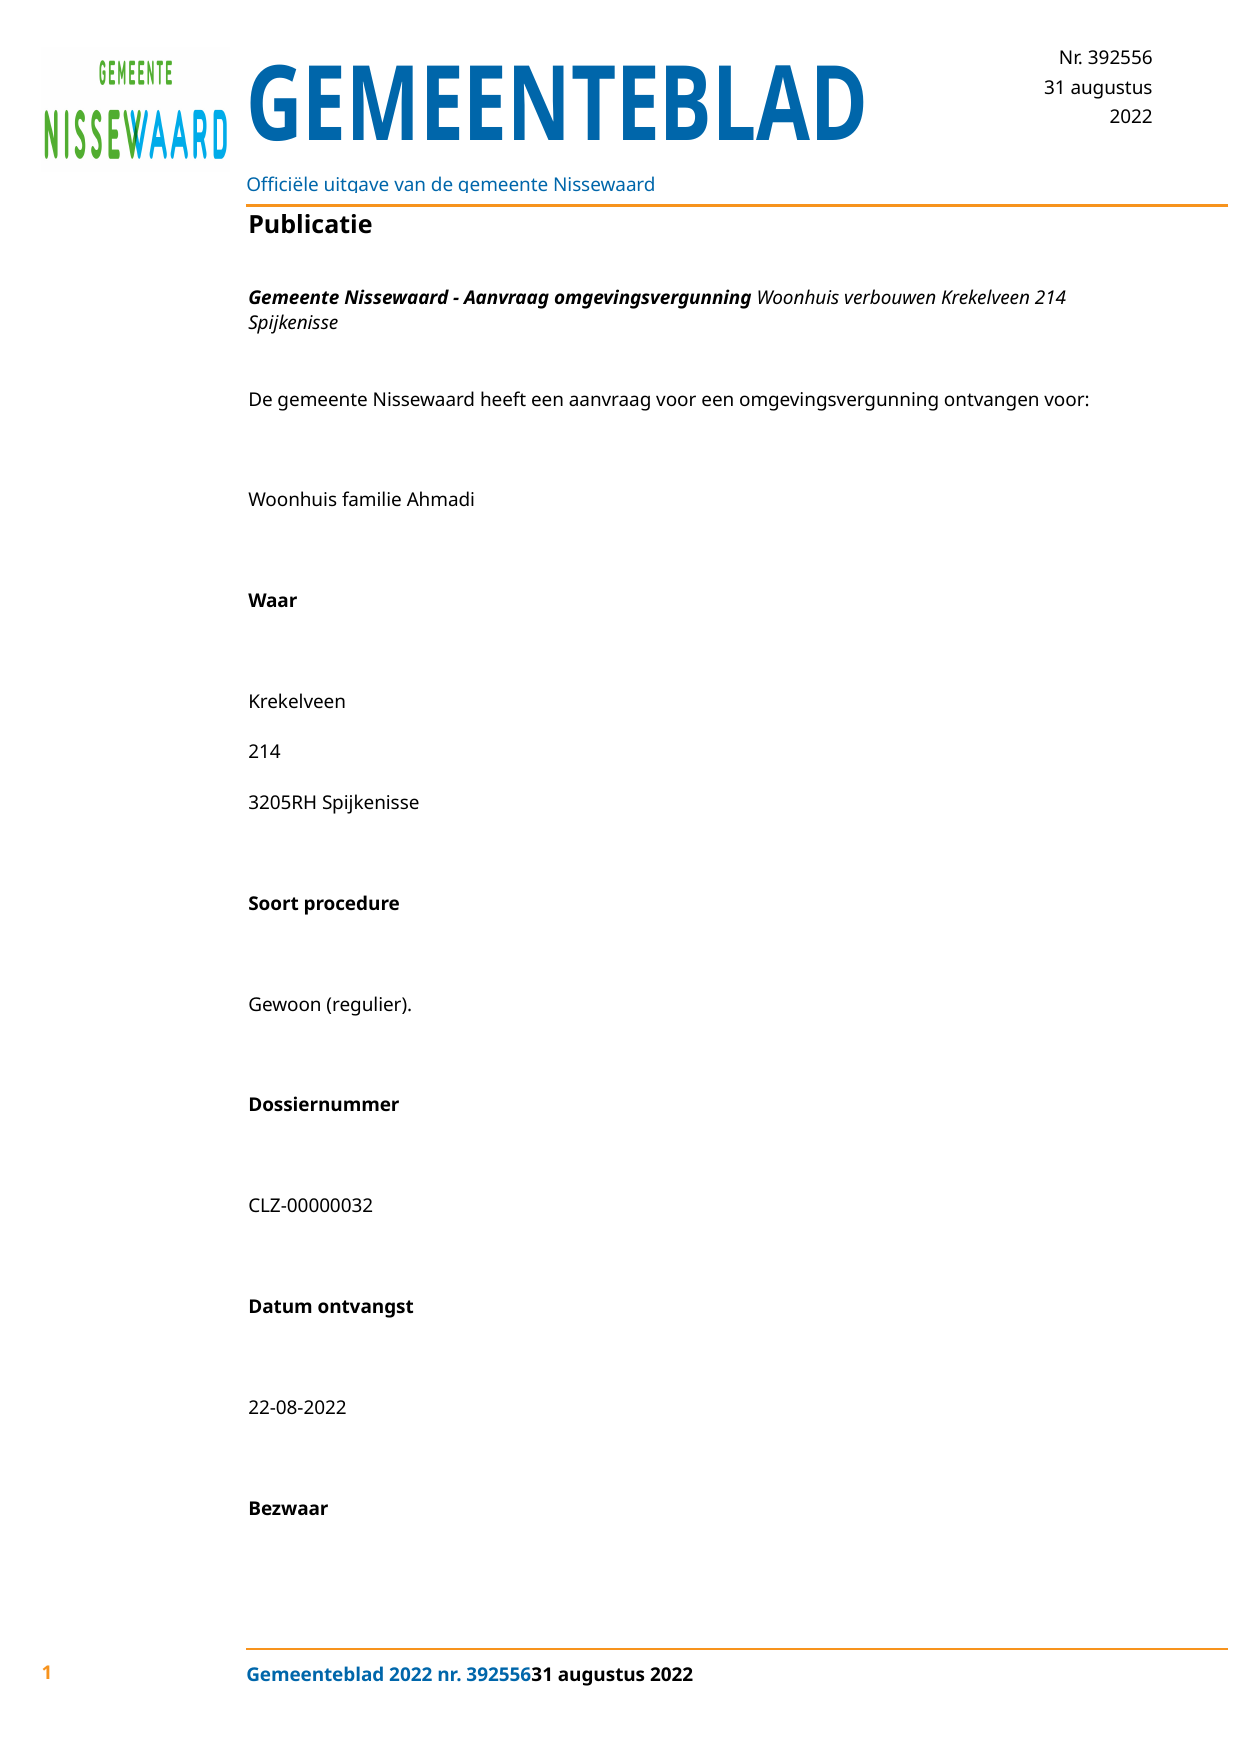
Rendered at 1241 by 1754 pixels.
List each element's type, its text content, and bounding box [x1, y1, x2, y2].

text Datum ontvangst [248, 1293, 1152, 1319]
text 22-08-2022 [248, 1394, 1152, 1420]
picture [41, 47, 231, 172]
text Soort procedure [248, 890, 1152, 916]
text Krekelveen [248, 688, 1152, 714]
text Bezwaar [248, 1495, 1152, 1521]
text 214 [248, 739, 1152, 764]
text De gemeente Nissewaard heeft een aanvraag voor een omgevingsvergunning ontvangen voor: [248, 386, 1152, 411]
text Dossiernummer [248, 1092, 1152, 1117]
text Publicatie [248, 207, 1152, 241]
text Woonhuis familie Ahmadi [248, 487, 1152, 512]
text CLZ-00000032 [248, 1192, 1152, 1218]
text Gemeente Nissewaard - Aanvraag omgevingsvergunning Woonhuis verbouwen Krekelveen 214 Spijkenisse [248, 284, 1152, 335]
text Gewoon (regulier). [248, 991, 1152, 1016]
text Waar [248, 587, 1152, 613]
text 3205RH Spijkenisse [248, 789, 1152, 815]
